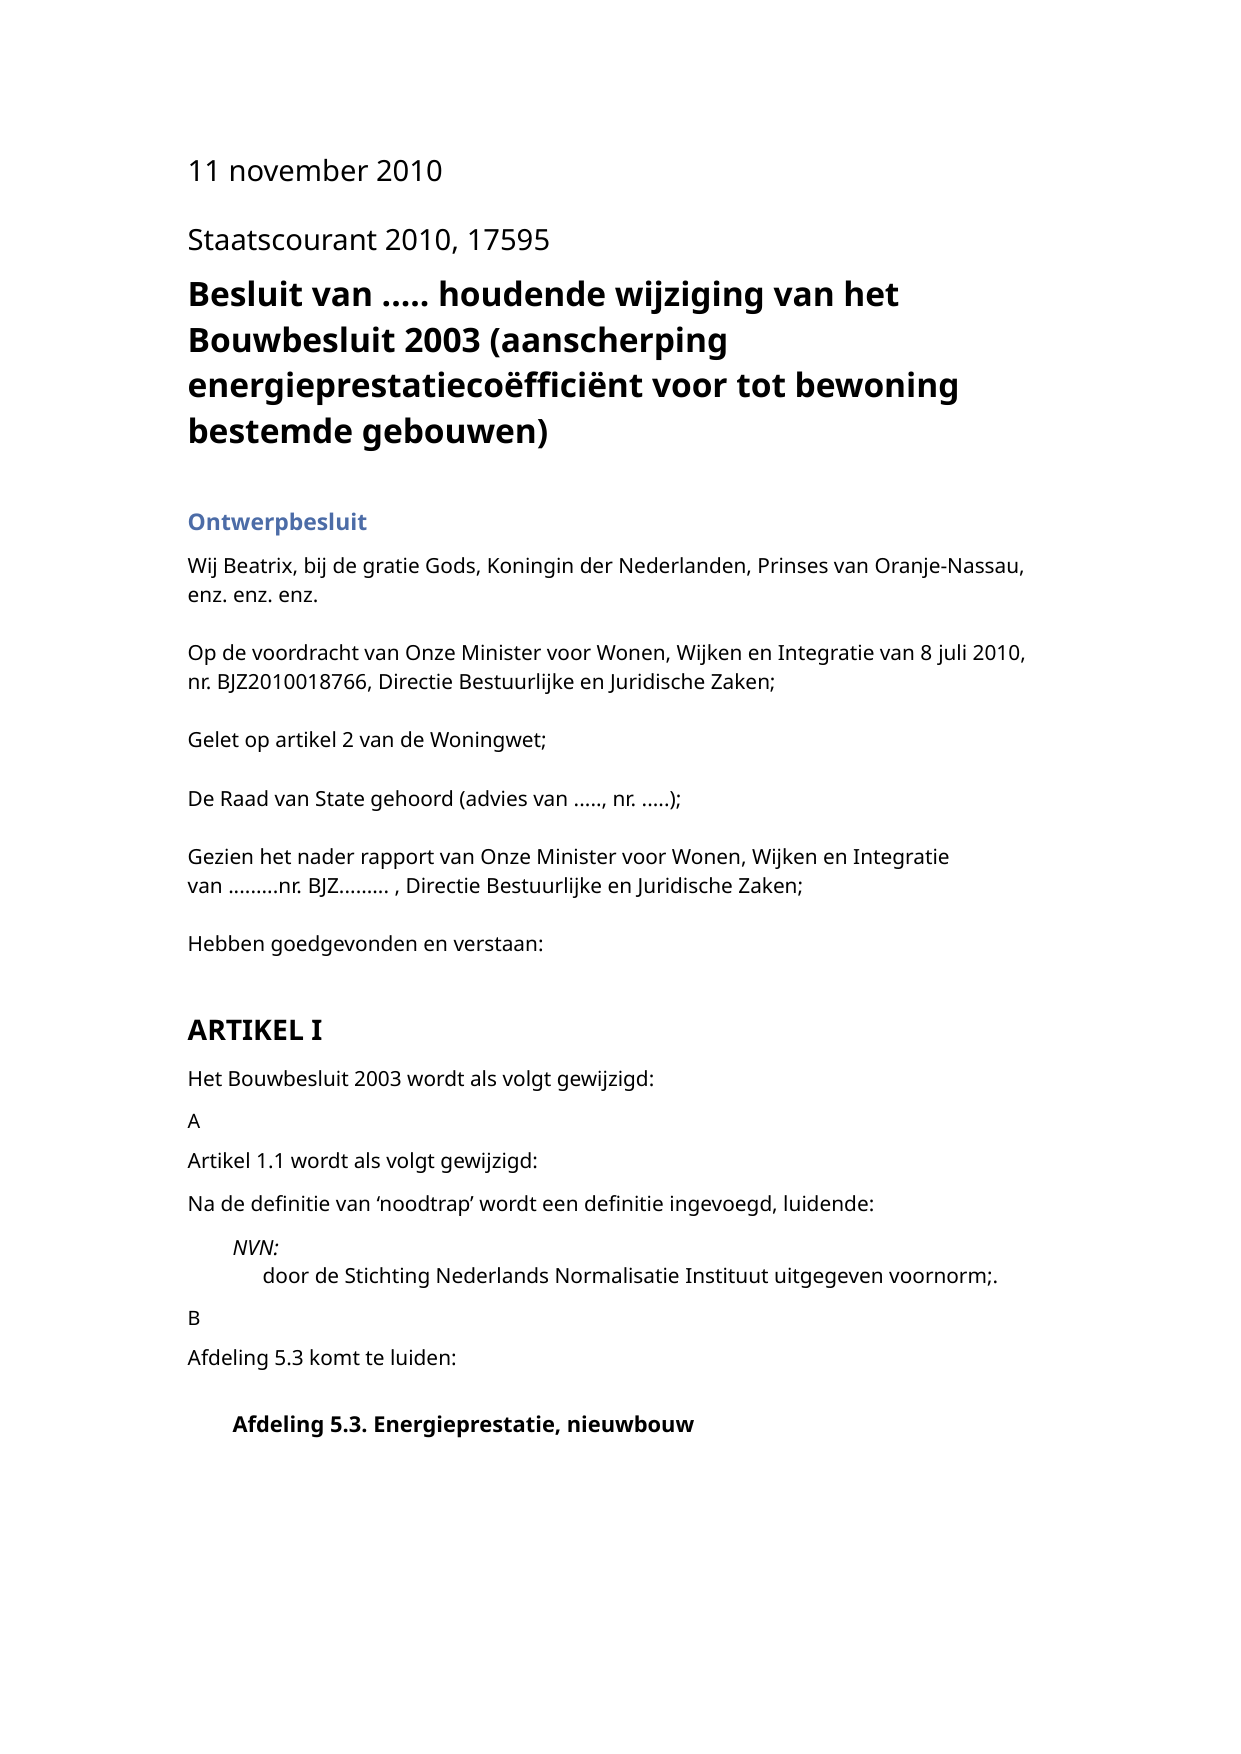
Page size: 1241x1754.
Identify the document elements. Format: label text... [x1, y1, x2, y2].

text Wij Beatrix, bij de gratie Gods, Koningin der Nederlanden, Prinses van Oranje-Nassau, enz. enz. enz. [187, 552, 1053, 608]
subtitle Afdeling 5.3. Energieprestatie, nieuwbouw [232, 1409, 1053, 1439]
text B [187, 1305, 1053, 1332]
text 11 november 2010 [187, 150, 1053, 190]
text Hebben goedgevonden en verstaan: [187, 929, 1053, 958]
text Gezien het nader rapport van Onze Minister voor Wonen, Wijken en Integratie van .........nr. BJZ......... , Directie Bestuurlijke en Juridische Zaken; [187, 842, 1053, 899]
subtitle Besluit van ..... houdende wijziging van het Bouwbesluit 2003 (aanscherping energieprestatiecoëfficiënt voor tot bewoning bestemde gebouwen) [187, 271, 1053, 453]
text Gelet op artikel 2 van de Woningwet; [187, 725, 1053, 754]
subtitle ARTIKEL I [187, 1010, 1053, 1049]
text Op de voordracht van Onze Minister voor Wonen, Wijken en Integratie van 8 juli 2010, nr. BJZ2010018766, Directie Bestuurlijke en Juridische Zaken; [187, 638, 1053, 695]
text Staatscourant 2010, 17595 [187, 219, 1053, 259]
text Het Bouwbesluit 2003 wordt als volgt gewijzigd: [187, 1064, 1053, 1092]
text De Raad van State gehoord (advies van ....., nr. .....); [187, 784, 1053, 812]
text A [187, 1107, 1053, 1134]
text Na de definitie van ‘noodtrap’ wordt een definitie ingevoegd, luidende: [187, 1189, 1053, 1218]
text Afdeling 5.3 komt te luiden: [187, 1343, 1053, 1372]
text NVN: [232, 1233, 1053, 1261]
text door de Stichting Nederlands Normalisatie Instituut uitgegeven voornorm;. [262, 1261, 1053, 1290]
text Artikel 1.1 wordt als volgt gewijzigd: [187, 1146, 1053, 1174]
subtitle Ontwerpbesluit [187, 505, 1053, 537]
